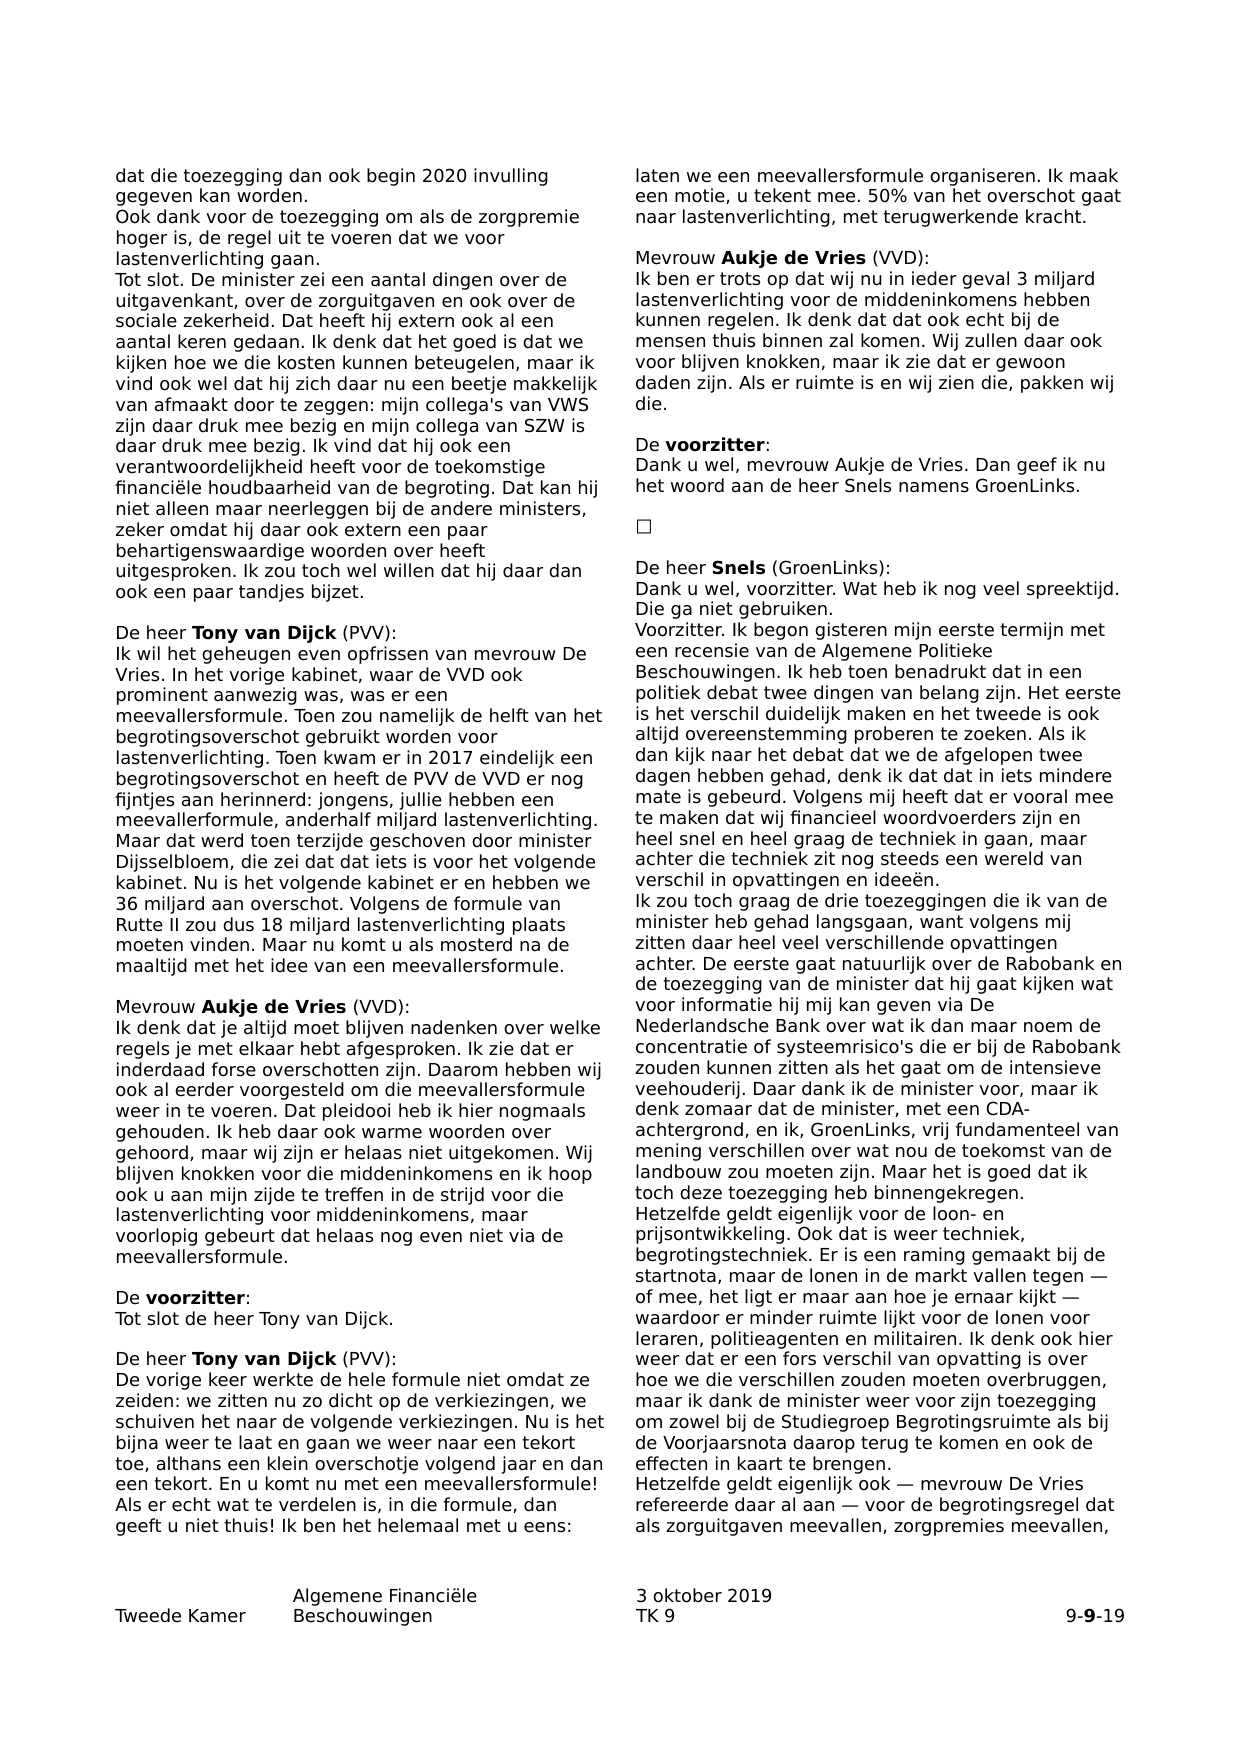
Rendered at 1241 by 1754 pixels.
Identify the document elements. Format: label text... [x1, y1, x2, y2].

text De heer Tony van Dijck (PVV): [115, 623, 605, 643]
text De vorige keer werkte de hele formule niet omdat ze zeiden: we zitten nu zo dicht op de verkiezingen, we schuiven het naar de volgende verkiezingen. Nu is het bijna weer te laat en gaan we weer naar een tekort toe, althans een klein overschotje volgend jaar en dan een tekort. En u komt nu met een meevallersformule! Als er echt wat te verdelen is, in die formule, dan geeft u niet thuis! Ik ben het helemaal met u eens: [115, 1370, 605, 1537]
text De heer Snels (GroenLinks): [635, 557, 1125, 578]
text Ik zou toch graag de drie toezeggingen die ik van de minister heb gehad langsgaan, want volgens mij zitten daar heel veel verschillende opvattingen achter. De eerste gaat natuurlijk over de Rabobank en de toezegging van de minister dat hij gaat kijken wat voor informatie hij mij kan geven via De Nederlandsche Bank over wat ik dan maar noem de concentratie of systeemrisico's die er bij de Rabobank zouden kunnen zitten als het gaat om de intensieve veehouderij. Daar dank ik de minister voor, maar ik denk zomaar dat de minister, met een CDA-achtergrond, en ik, GroenLinks, vrij fundamenteel van mening verschillen over wat nou de toekomst van de landbouw zou moeten zijn. Maar het is goed dat ik toch deze toezegging heb binnengekregen. [635, 891, 1125, 1203]
text Hetzelfde geldt eigenlijk voor de loon- en prijsontwikkeling. Ook dat is weer techniek, begrotingstechniek. Er is een raming gemaakt bij de startnota, maar de lonen in de markt vallen tegen — of mee, het ligt er maar aan hoe je ernaar kijkt — waardoor er minder ruimte lijkt voor de lonen voor leraren, politieagenten en militairen. Ik denk ook hier weer dat er een fors verschil van opvatting is over hoe we die verschillen zouden moeten overbruggen, maar ik dank de minister weer voor zijn toezegging om zowel bij de Studiegroep Begrotingsruimte als bij de Voorjaarsnota daarop terug te komen en ook de effecten in kaart te brengen. [635, 1203, 1125, 1474]
text Hetzelfde geldt eigenlijk ook — mevrouw De Vries refereerde daar al aan — voor de begrotingsregel dat als zorguitgaven meevallen, zorgpremies meevallen, [635, 1474, 1125, 1537]
text De voorzitter: [635, 434, 1125, 455]
text Ook dank voor de toezegging om als de zorgpremie hoger is, de regel uit te voeren dat we voor lastenverlichting gaan. [115, 207, 605, 269]
text Tot slot. De minister zei een aantal dingen over de uitgavenkant, over de zorguitgaven en ook over de sociale zekerheid. Dat heeft hij extern ook al een aantal keren gedaan. Ik denk dat het goed is dat we kijken hoe we die kosten kunnen beteugelen, maar ik vind ook wel dat hij zich daar nu een beetje makkelijk van afmaakt door te zeggen: mijn collega's van VWS zijn daar druk mee bezig en mijn collega van SZW is daar druk mee bezig. Ik vind dat hij ook een verantwoordelijkheid heeft voor de toekomstige financiële houdbaarheid van de begroting. Dat kan hij niet alleen maar neerleggen bij de andere ministers, zeker omdat hij daar ook extern een paar behartigenswaardige woorden over heeft uitgesproken. Ik zou toch wel willen dat hij daar dan ook een paar tandjes bijzet. [115, 269, 605, 603]
text Tot slot de heer Tony van Dijck. [115, 1308, 605, 1329]
text Voorzitter. Ik begon gisteren mijn eerste termijn met een recensie van de Algemene Politieke Beschouwingen. Ik heb toen benadrukt dat in een politiek debat twee dingen van belang zijn. Het eerste is het verschil duidelijk maken en het tweede is ook altijd overeenstemming proberen te zoeken. Als ik dan kijk naar het debat dat we de afgelopen twee dagen hebben gehad, denk ik dat dat in iets mindere mate is gebeurd. Volgens mij heeft dat er vooral mee te maken dat wij financieel woordvoerders zijn en heel snel en heel graag de techniek in gaan, maar achter die techniek zit nog steeds een wereld van verschil in opvattingen en ideeën. [635, 620, 1125, 891]
text Ik denk dat je altijd moet blijven nadenken over welke regels je met elkaar hebt afgesproken. Ik zie dat er inderdaad forse overschotten zijn. Daarom hebben wij ook al eerder voorgesteld om die meevallersformule weer in te voeren. Dat pleidooi heb ik hier nogmaals gehouden. Ik heb daar ook warme woorden over gehoord, maar wij zijn er helaas niet uitgekomen. Wij blijven knokken voor die middeninkomens en ik hoop ook u aan mijn zijde te treffen in de strijd voor die lastenverlichting voor middeninkomens, maar voorlopig gebeurt dat helaas nog even niet via de meevallersformule. [115, 1018, 605, 1268]
text Dank u wel, voorzitter. Wat heb ik nog veel spreektijd. Die ga niet gebruiken. [635, 578, 1125, 620]
text De heer Tony van Dijck (PVV): [115, 1349, 605, 1370]
text Mevrouw Aukje de Vries (VVD): [635, 248, 1125, 268]
text laten we een meevallersformule organiseren. Ik maak een motie, u tekent mee. 50% van het overschot gaat naar lastenverlichting, met terugwerkende kracht. [635, 165, 1125, 228]
text dat die toezegging dan ook begin 2020 invulling gegeven kan worden. [115, 165, 605, 207]
text ⬜ [635, 517, 1125, 537]
text Dank u wel, mevrouw Aukje de Vries. Dan geef ik nu het woord aan de heer Snels namens GroenLinks. [635, 455, 1125, 497]
text Ik ben er trots op dat wij nu in ieder geval 3 miljard lastenverlichting voor de middeninkomens hebben kunnen regelen. Ik denk dat dat ook echt bij de mensen thuis binnen zal komen. Wij zullen daar ook voor blijven knokken, maar ik zie dat er gewoon daden zijn. Als er ruimte is en wij zien die, pakken wij die. [635, 268, 1125, 414]
text De voorzitter: [115, 1288, 605, 1308]
text Ik wil het geheugen even opfrissen van mevrouw De Vries. In het vorige kabinet, waar de VVD ook prominent aanwezig was, was er een meevallersformule. Toen zou namelijk de helft van het begrotingsoverschot gebruikt worden voor lastenverlichting. Toen kwam er in 2017 eindelijk een begrotingsoverschot en heeft de PVV de VVD er nog fijntjes aan herinnerd: jongens, jullie hebben een meevallerformule, anderhalf miljard lastenverlichting. Maar dat werd toen terzijde geschoven door minister Dijsselbloem, die zei dat dat iets is voor het volgende kabinet. Nu is het volgende kabinet er en hebben we 36 miljard aan overschot. Volgens de formule van Rutte II zou dus 18 miljard lastenverlichting plaats moeten vinden. Maar nu komt u als mosterd na de maaltijd met het idee van een meevallersformule. [115, 643, 605, 977]
text Mevrouw Aukje de Vries (VVD): [115, 997, 605, 1018]
